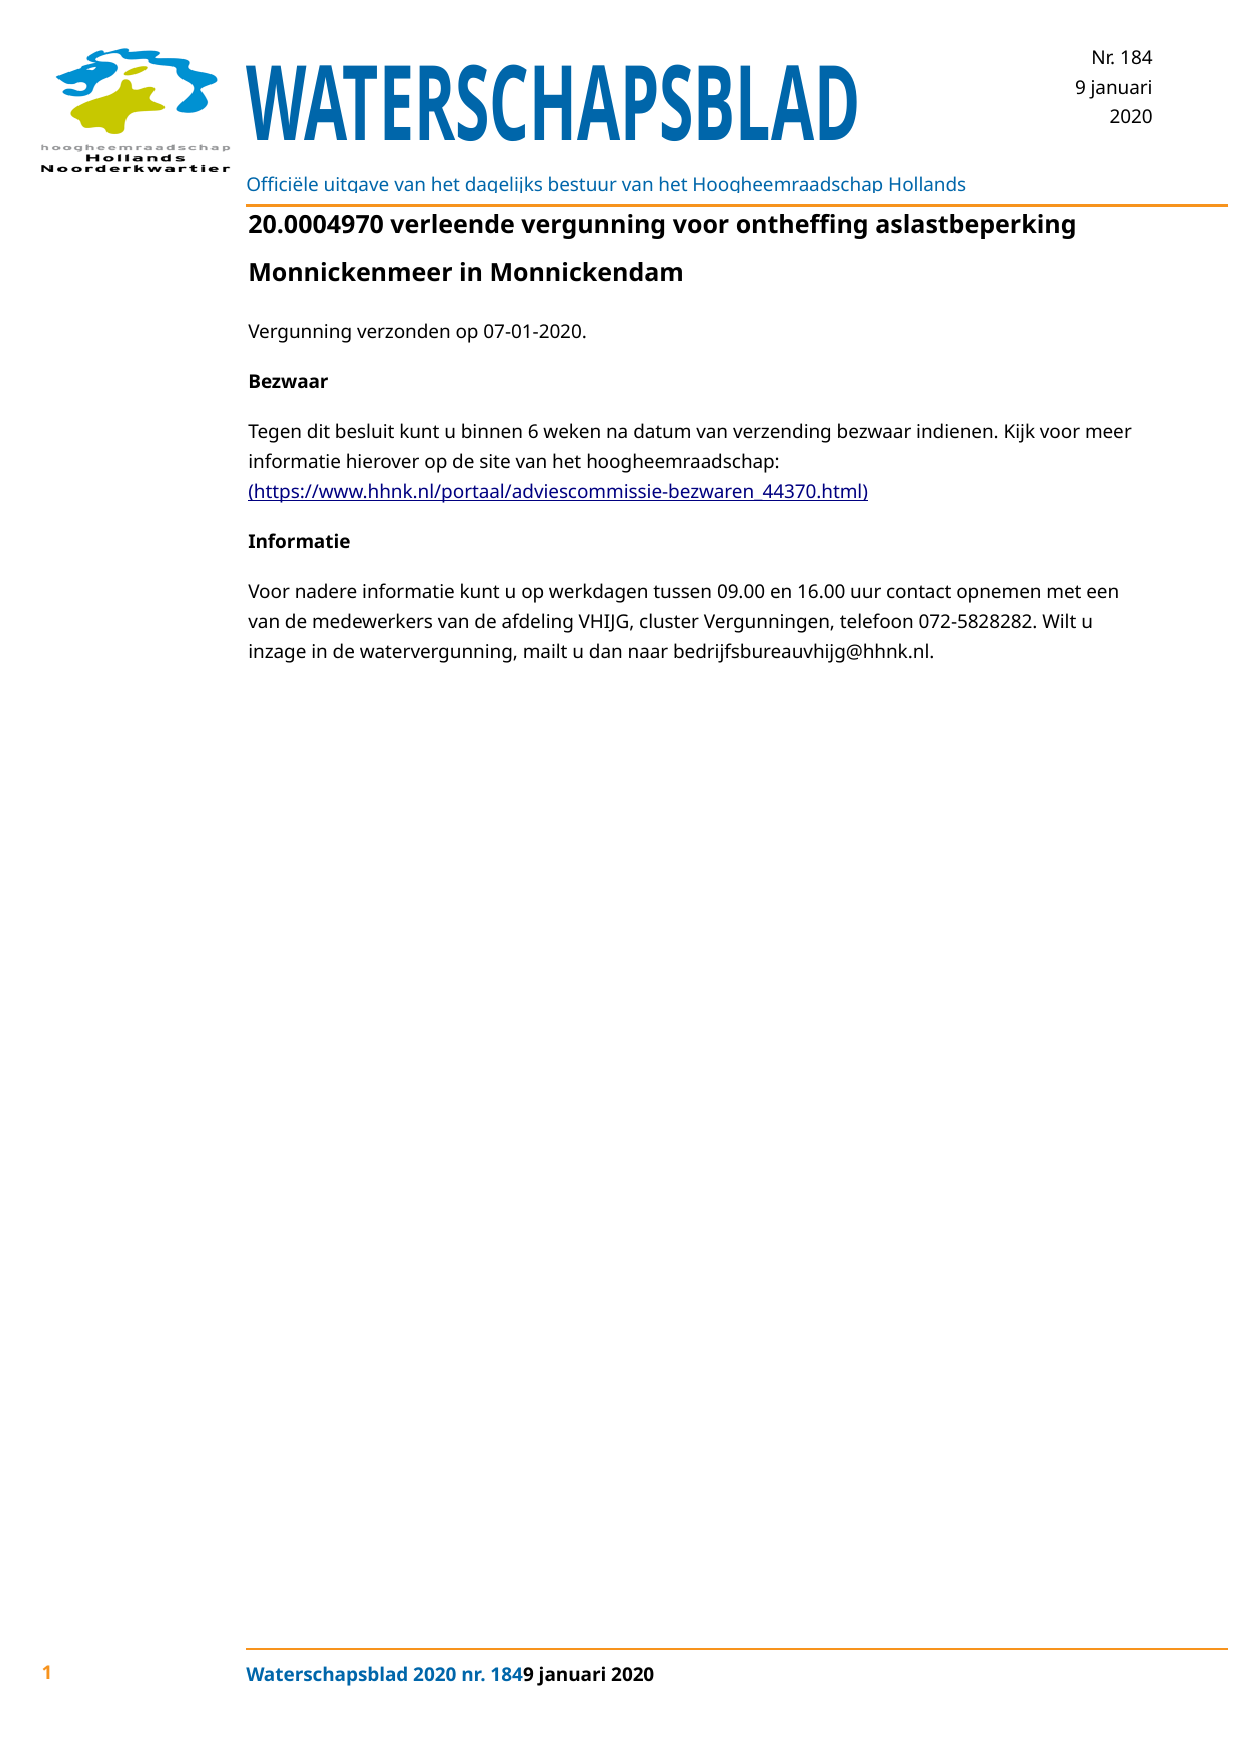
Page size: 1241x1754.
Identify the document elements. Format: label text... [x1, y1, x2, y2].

text 20.0004970 verleende vergunning voor ontheffing aslastbeperking Monnickenmeer in Monnickendam [248, 207, 1152, 288]
text Vergunning verzonden op 07-01-2020. [248, 318, 1152, 344]
text Tegen dit besluit kunt u binnen 6 weken na datum van verzending bezwaar indienen. Kijk voor meer informatie hierover op de site van het hoogheemraadschap: (https://www.hhnk.nl/portaal/adviescommissie-bezwaren_44370.html) [248, 419, 1152, 504]
text Informatie [248, 528, 1152, 554]
text Bezwaar [248, 368, 1152, 394]
text Voor nadere informatie kunt u op werkdagen tussen 09.00 en 16.00 uur contact opnemen met een van de medewerkers van de afdeling VHIJG, cluster Vergunningen, telefoon 072-5828282. Wilt u inzage in de watervergunning, mailt u dan naar bedrijfsbureauvhijg@hhnk.nl. [248, 579, 1152, 664]
picture [41, 47, 231, 172]
